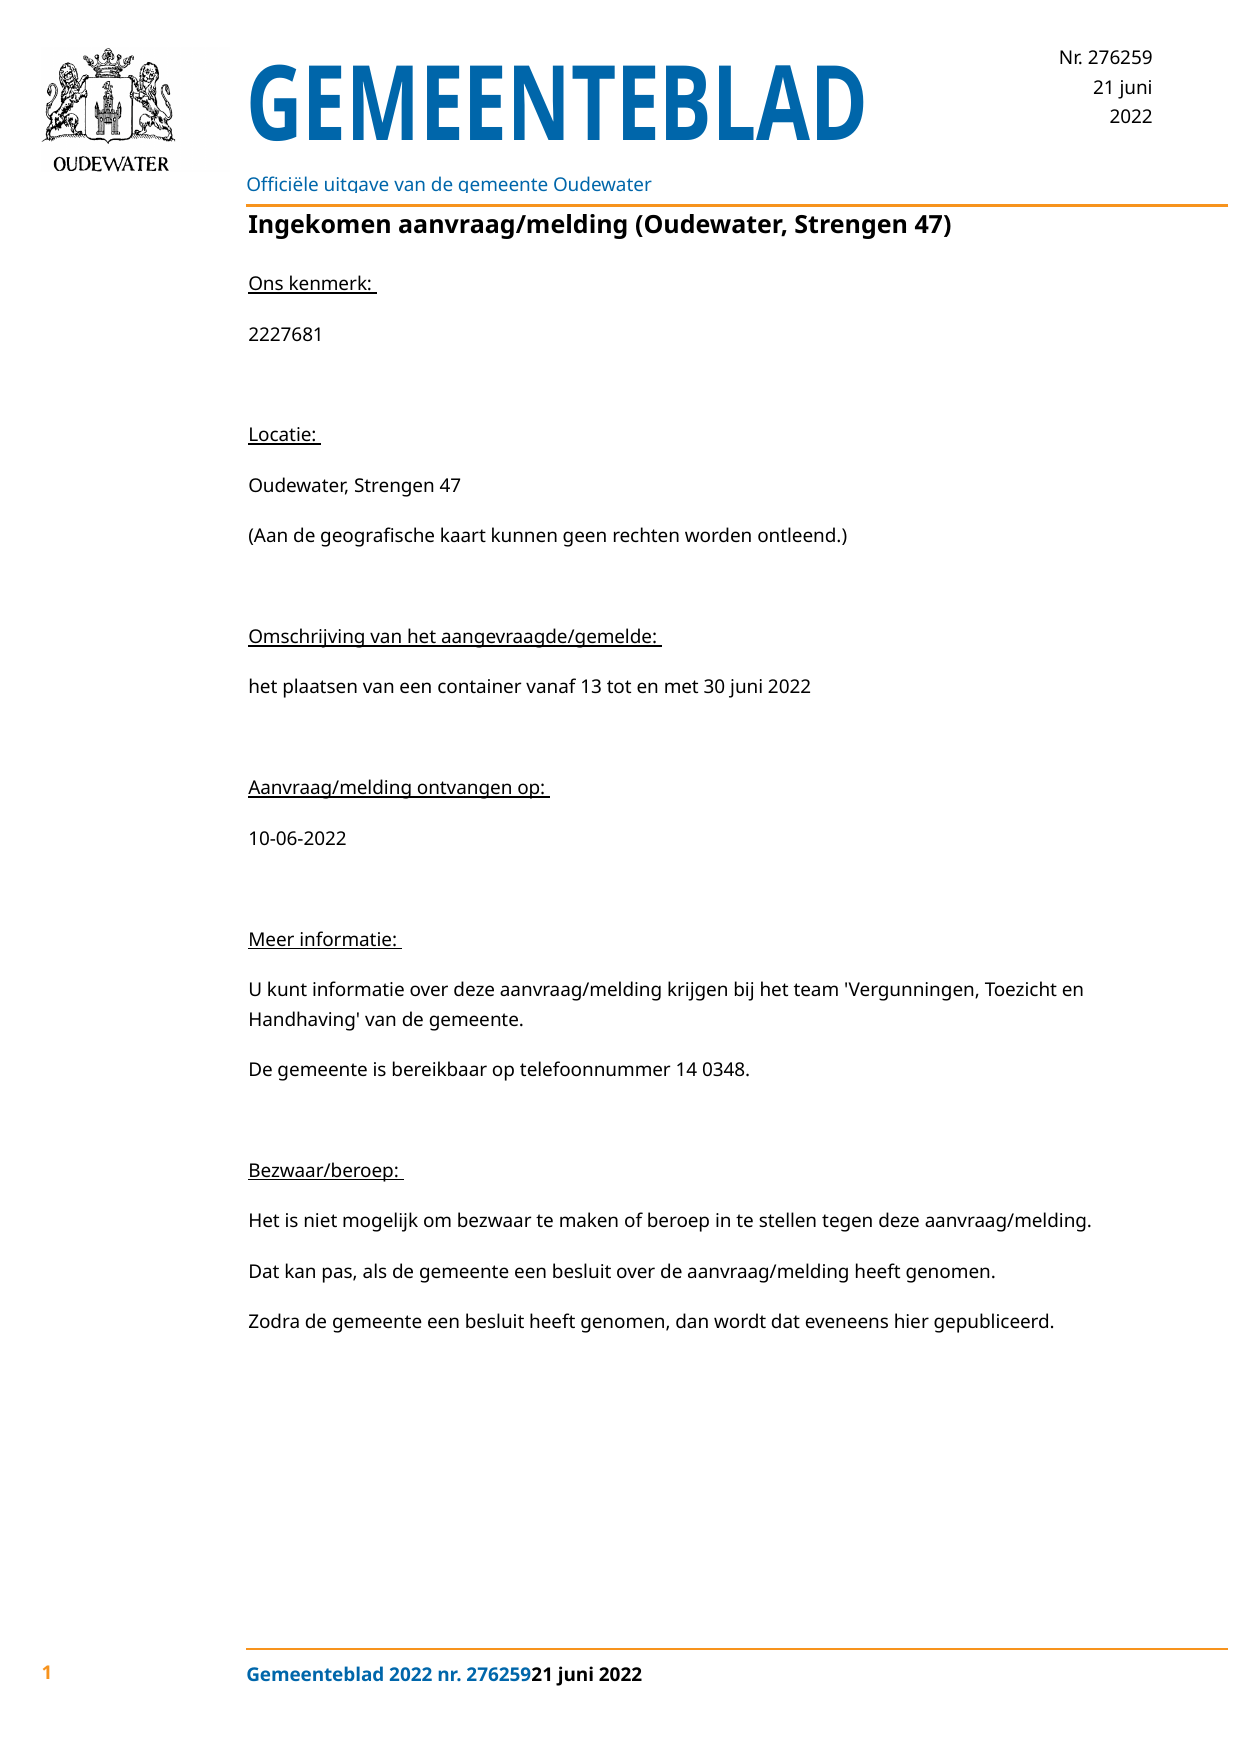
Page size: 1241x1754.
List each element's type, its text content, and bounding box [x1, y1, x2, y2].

text U kunt informatie over deze aanvraag/melding krijgen bij het team 'Vergunningen, Toezicht en Handhaving' van de gemeente. [248, 976, 1152, 1031]
text 2227681 [248, 321, 1152, 346]
text Ingekomen aanvraag/melding (Oudewater, Strengen 47) [248, 207, 1152, 241]
text Omschrijving van het aangevraagde/gemelde: [248, 623, 1152, 649]
text Bezwaar/beroep: [248, 1157, 1152, 1183]
text (Aan de geografische kaart kunnen geen rechten worden ontleend.) [248, 522, 1152, 548]
text Dat kan pas, als de gemeente een besluit over de aanvraag/melding heeft genomen. [248, 1258, 1152, 1283]
text Locatie: [248, 422, 1152, 447]
text Meer informatie: [248, 926, 1152, 951]
text Zodra de gemeente een besluit heeft genomen, dan wordt dat eveneens hier gepubliceerd. [248, 1308, 1152, 1334]
text 10-06-2022 [248, 825, 1152, 851]
text het plaatsen van een container vanaf 13 tot en met 30 juni 2022 [248, 674, 1152, 699]
text De gemeente is bereikbaar op telefoonnummer 14 0348. [248, 1056, 1152, 1082]
text Ons kenmerk: [248, 270, 1152, 296]
picture [41, 47, 231, 172]
text Het is niet mogelijk om bezwaar te maken of beroep in te stellen tegen deze aanvraag/melding. [248, 1207, 1152, 1233]
text Aanvraag/melding ontvangen op: [248, 774, 1152, 800]
text Oudewater, Strengen 47 [248, 472, 1152, 498]
